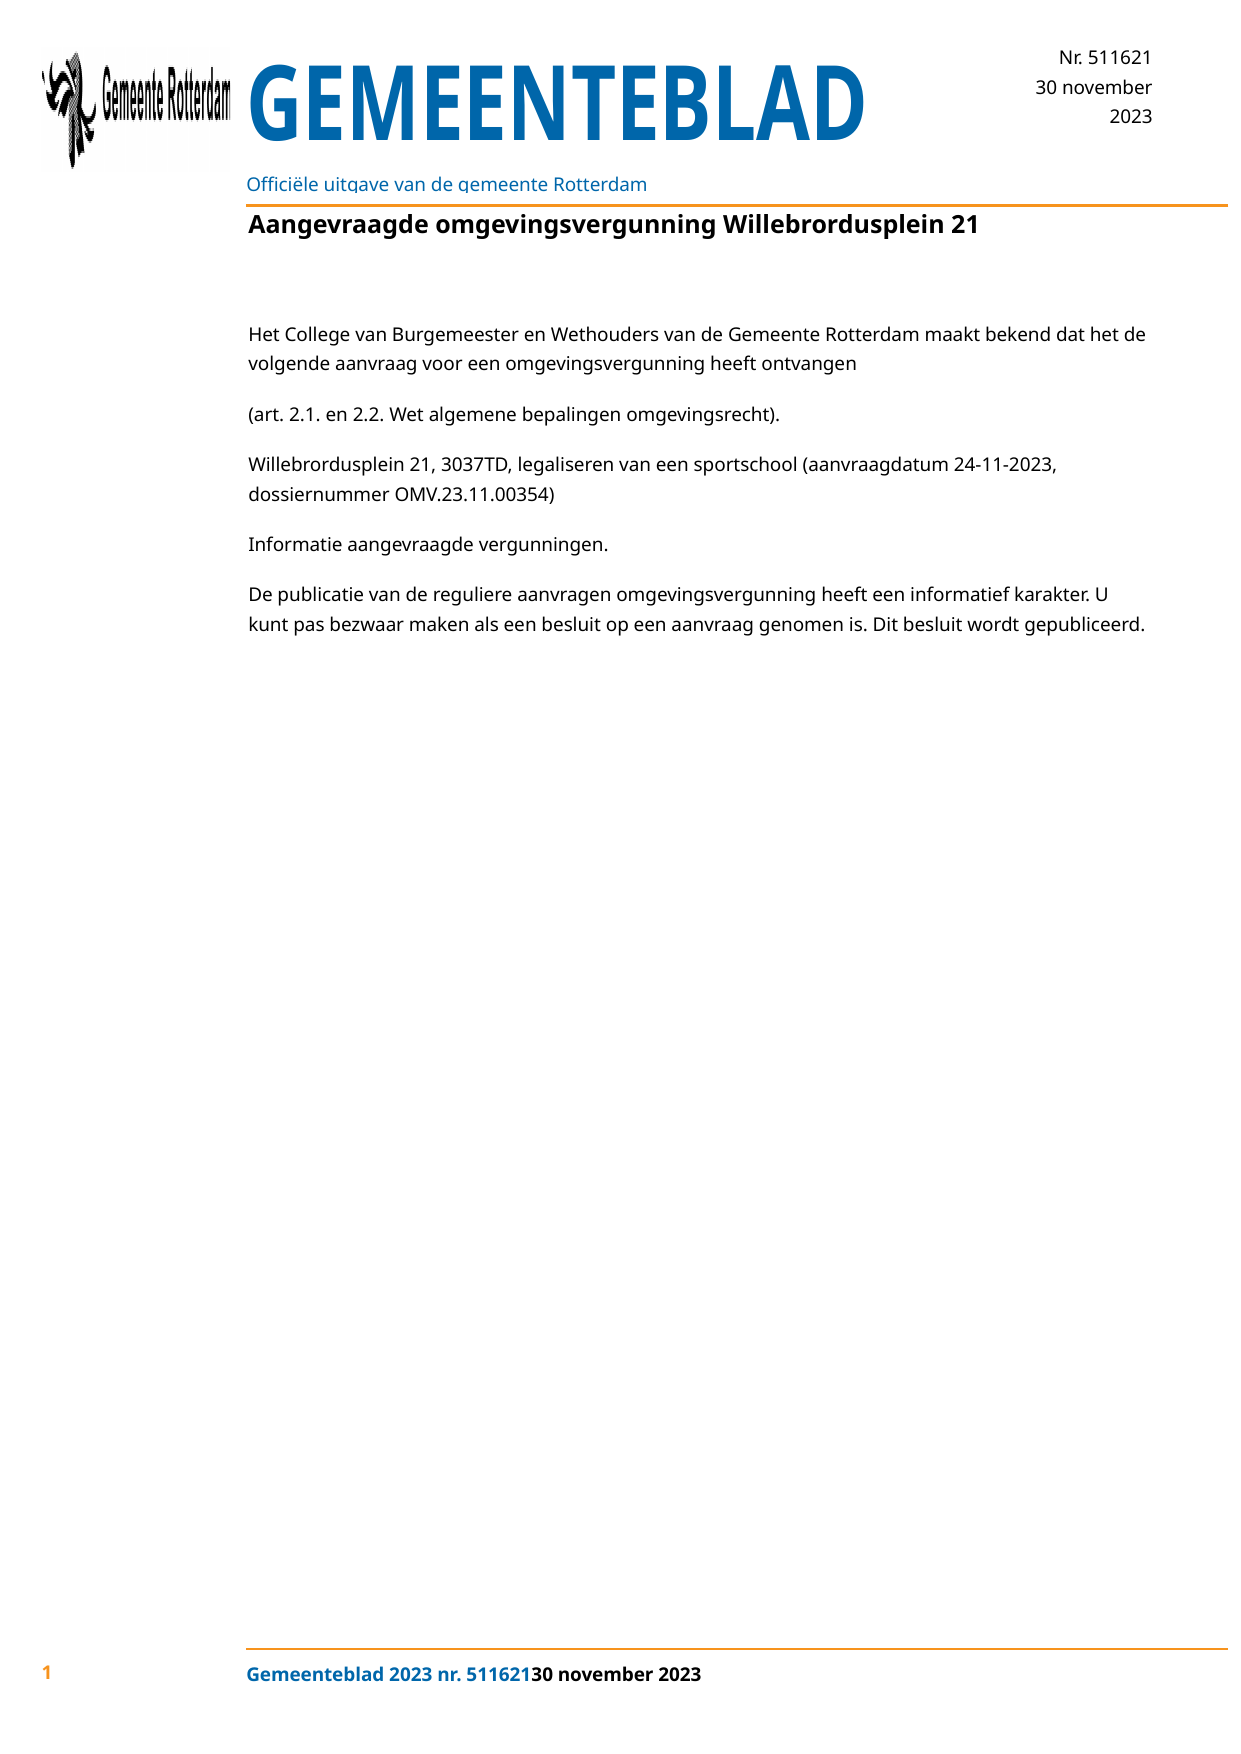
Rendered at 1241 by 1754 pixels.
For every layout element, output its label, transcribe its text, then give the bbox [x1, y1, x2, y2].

text De publicatie van de reguliere aanvragen omgevingsvergunning heeft een informatief karakter. U kunt pas bezwaar maken als een besluit op een aanvraag genomen is. Dit besluit wordt gepubliceerd. [248, 582, 1152, 637]
text Het College van Burgemeester en Wethouders van de Gemeente Rotterdam maakt bekend dat het de volgende aanvraag voor een omgevingsvergunning heeft ontvangen [248, 321, 1152, 376]
text Aangevraagde omgevingsvergunning Willebrordusplein 21 [248, 207, 1152, 241]
text (art. 2.1. en 2.2. Wet algemene bepalingen omgevingsrecht). [248, 401, 1152, 426]
text Willebrordusplein 21, 3037TD, legaliseren van een sportschool (aanvraagdatum 24-11-2023, dossiernummer OMV.23.11.00354) [248, 451, 1152, 506]
text Informatie aangevraagde vergunningen. [248, 531, 1152, 557]
picture [41, 47, 231, 172]
